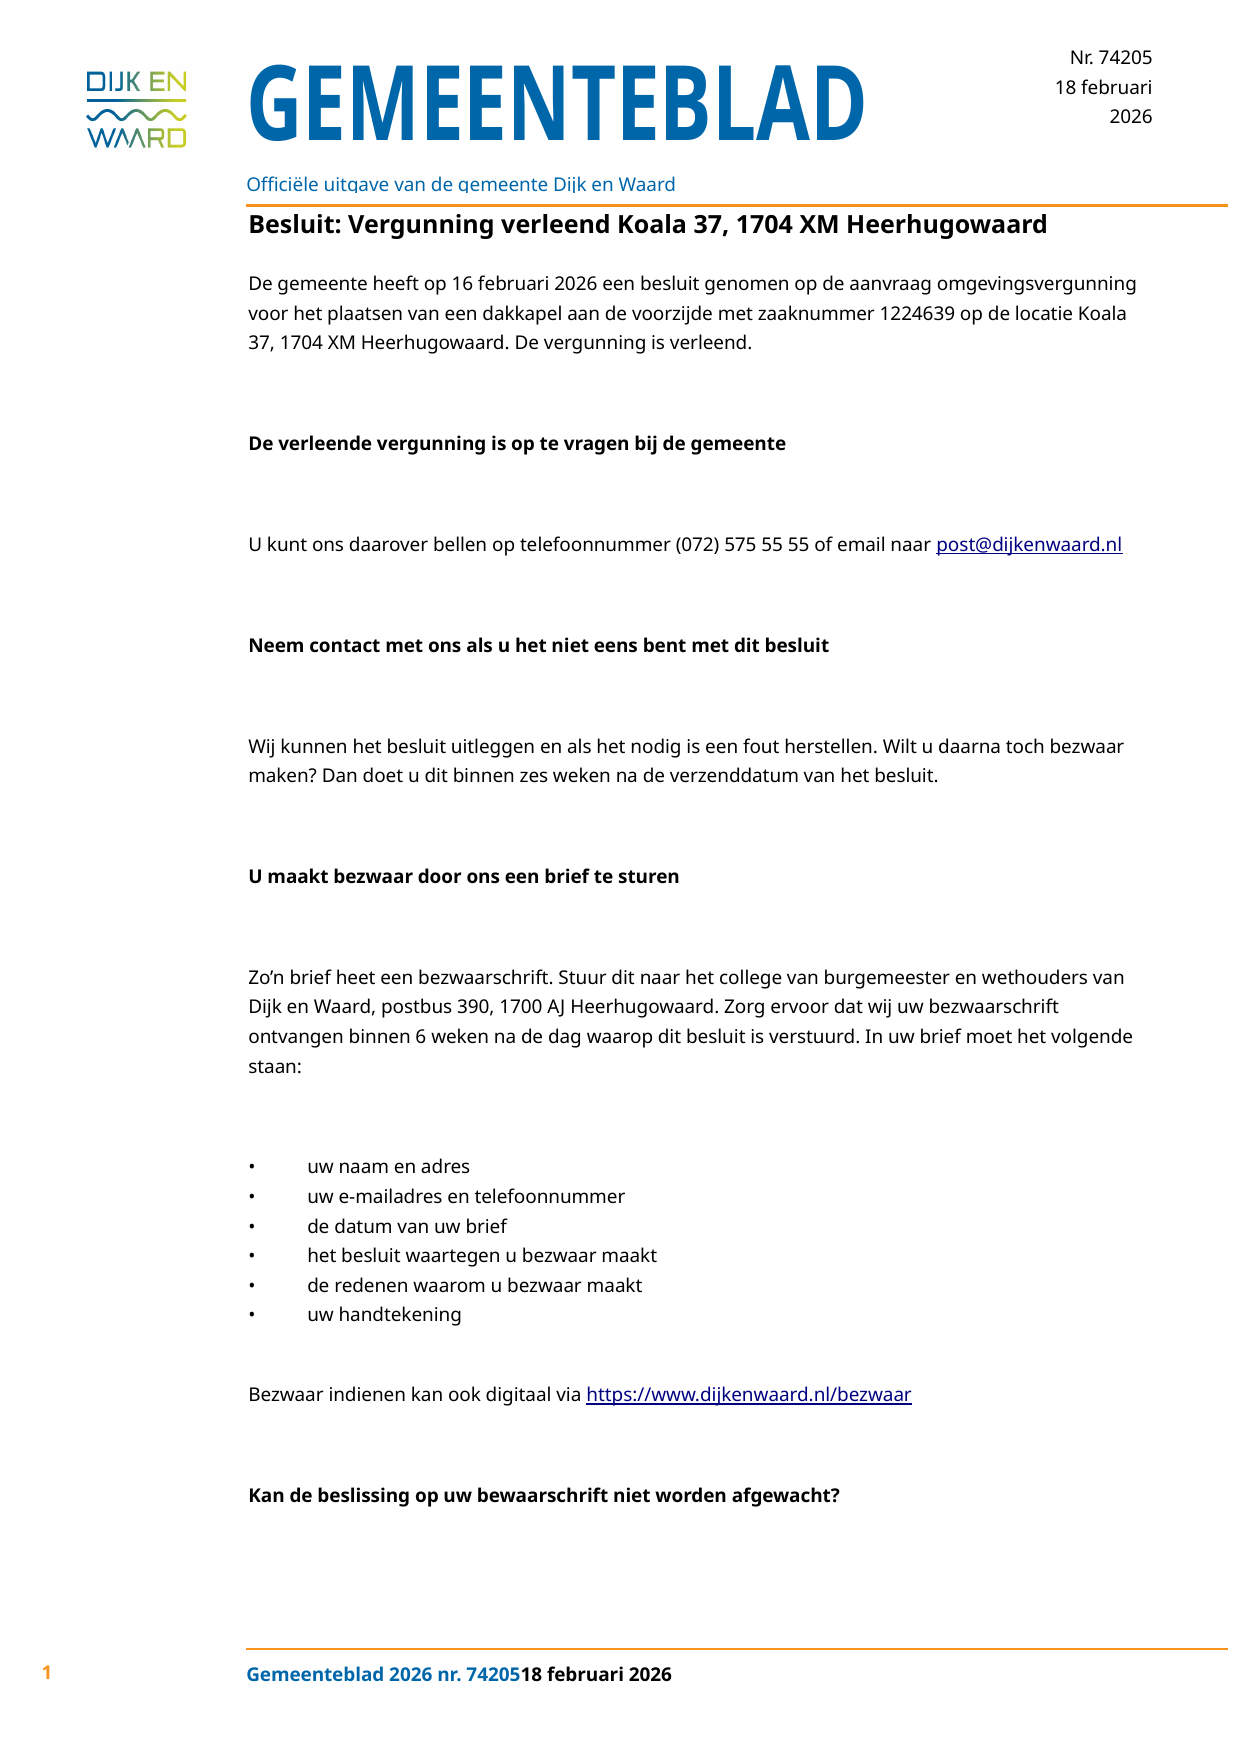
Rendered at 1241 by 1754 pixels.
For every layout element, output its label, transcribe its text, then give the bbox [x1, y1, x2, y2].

list uw naam en adres [248, 1154, 1152, 1179]
text Besluit: Vergunning verleend Koala 37, 1704 XM Heerhugowaard [248, 207, 1152, 241]
text Neem contact met ons als u het niet eens bent met dit besluit [248, 632, 1152, 658]
text U kunt ons daarover bellen op telefoonnummer (072) 575 55 55 of email naar post@dijkenwaard.nl [248, 531, 1152, 557]
picture [41, 47, 231, 172]
text U maakt bezwaar door ons een brief te sturen [248, 863, 1152, 889]
list het besluit waartegen u bezwaar maakt [248, 1242, 1152, 1268]
list de datum van uw brief [248, 1213, 1152, 1238]
text De verleende vergunning is op te vragen bij de gemeente [248, 430, 1152, 456]
text Wij kunnen het besluit uitleggen en als het nodig is een fout herstellen. Wilt u daarna toch bezwaar maken? Dan doet u dit binnen zes weken na de verzenddatum van het besluit. [248, 733, 1152, 788]
text Bezwaar indienen kan ook digitaal via https://www.dijkenwaard.nl/bezwaar [248, 1382, 1152, 1407]
list de redenen waarom u bezwaar maakt [248, 1272, 1152, 1298]
list uw handtekening [248, 1302, 1152, 1327]
list uw e-mailadres en telefoonnummer [248, 1183, 1152, 1209]
text Kan de beslissing op uw bewaarschrift niet worden afgewacht? [248, 1482, 1152, 1508]
text Zo’n brief heet een bezwaarschrift. Stuur dit naar het college van burgemeester en wethouders van Dijk en Waard, postbus 390, 1700 AJ Heerhugowaard. Zorg ervoor dat wij uw bezwaarschrift ontvangen binnen 6 weken na de dag waarop dit besluit is verstuurd. In uw brief moet het volgende staan: [248, 964, 1152, 1078]
text De gemeente heeft op 16 februari 2026 een besluit genomen op de aanvraag omgevingsvergunning voor het plaatsen van een dakkapel aan de voorzijde met zaaknummer 1224639 op de locatie Koala 37, 1704 XM Heerhugowaard. De vergunning is verleend. [248, 270, 1152, 355]
